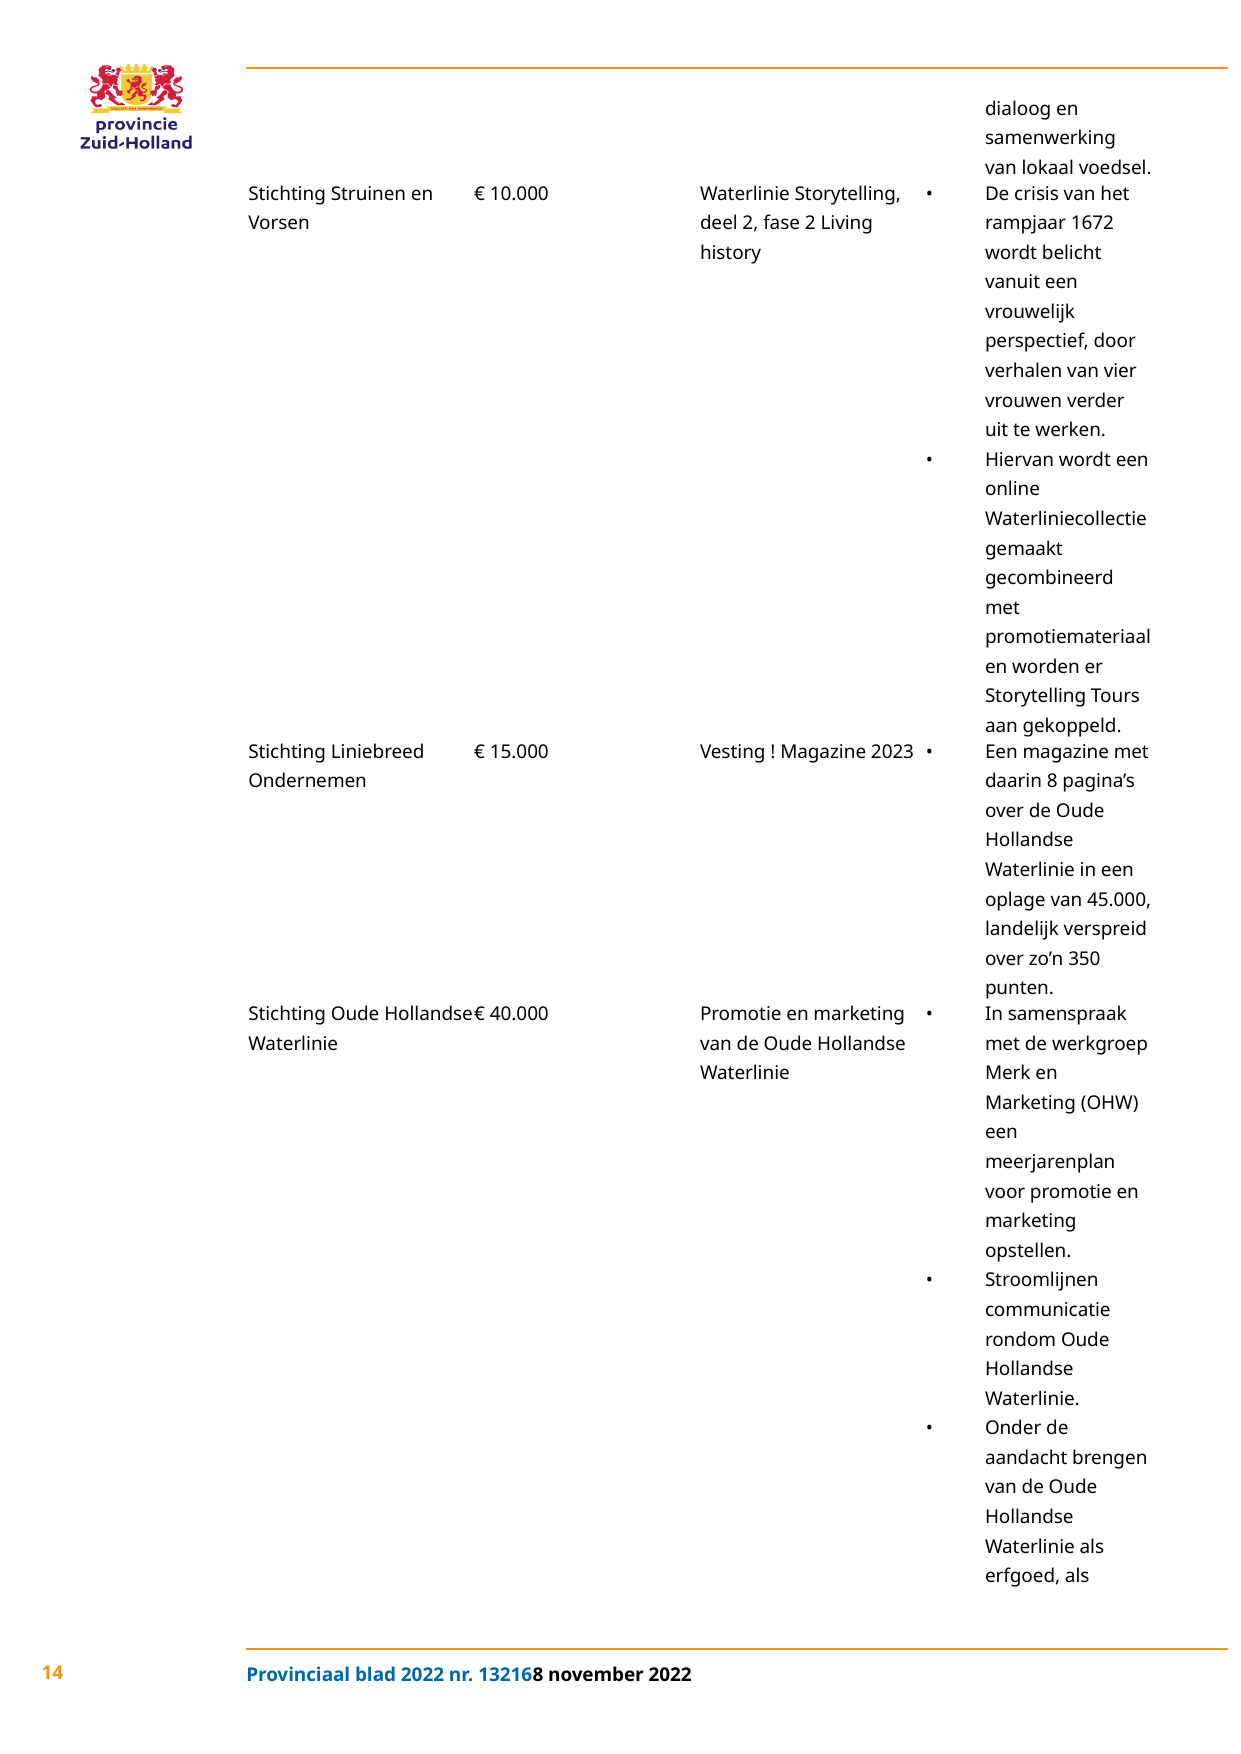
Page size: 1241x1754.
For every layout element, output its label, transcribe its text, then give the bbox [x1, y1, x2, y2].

table_cell [474, 95, 700, 180]
table_cell Stichting Liniebreed Ondernemen [248, 738, 474, 1000]
table_cell In samenspraak met de werkgroep Merk en Marketing (OHW) een meerjarenplan voor promotie en marketing opstellen. Stroomlijnen communicatie rondom Oude Hollandse Waterlinie. Onder de aandacht brengen van de Oude Hollandse Waterlinie als erfgoed, als [926, 1000, 1152, 1588]
table_cell [700, 95, 926, 180]
table_cell € 40.000 [474, 1000, 700, 1588]
table_cell € 15.000 [474, 738, 700, 1000]
table_cell € 10.000 [474, 180, 700, 738]
table_cell [248, 95, 474, 180]
table_cell dialoog en samenwerking van lokaal voedsel. [926, 95, 1152, 180]
table_cell Stichting Oude Hollandse Waterlinie [248, 1000, 474, 1588]
picture [41, 47, 231, 172]
table_cell Stichting Struinen en Vorsen [248, 180, 474, 738]
table_cell De crisis van het rampjaar 1672 wordt belicht vanuit een vrouwelijk perspectief, door verhalen van vier vrouwen verder uit te werken. Hiervan wordt een online Waterliniecollectie gemaakt gecombineerd met promotiemateriaal en worden er Storytelling Tours aan gekoppeld. [926, 180, 1152, 738]
table_cell Vesting ! Magazine 2023 [700, 738, 926, 1000]
table_cell Waterlinie Storytelling, deel 2, fase 2 Living history [700, 180, 926, 738]
table_cell Een magazine met daarin 8 pagina’s over de Oude Hollandse Waterlinie in een oplage van 45.000, landelijk verspreid over zo’n 350 punten. [926, 738, 1152, 1000]
table_cell Promotie en marketing van de Oude Hollandse Waterlinie [700, 1000, 926, 1588]
